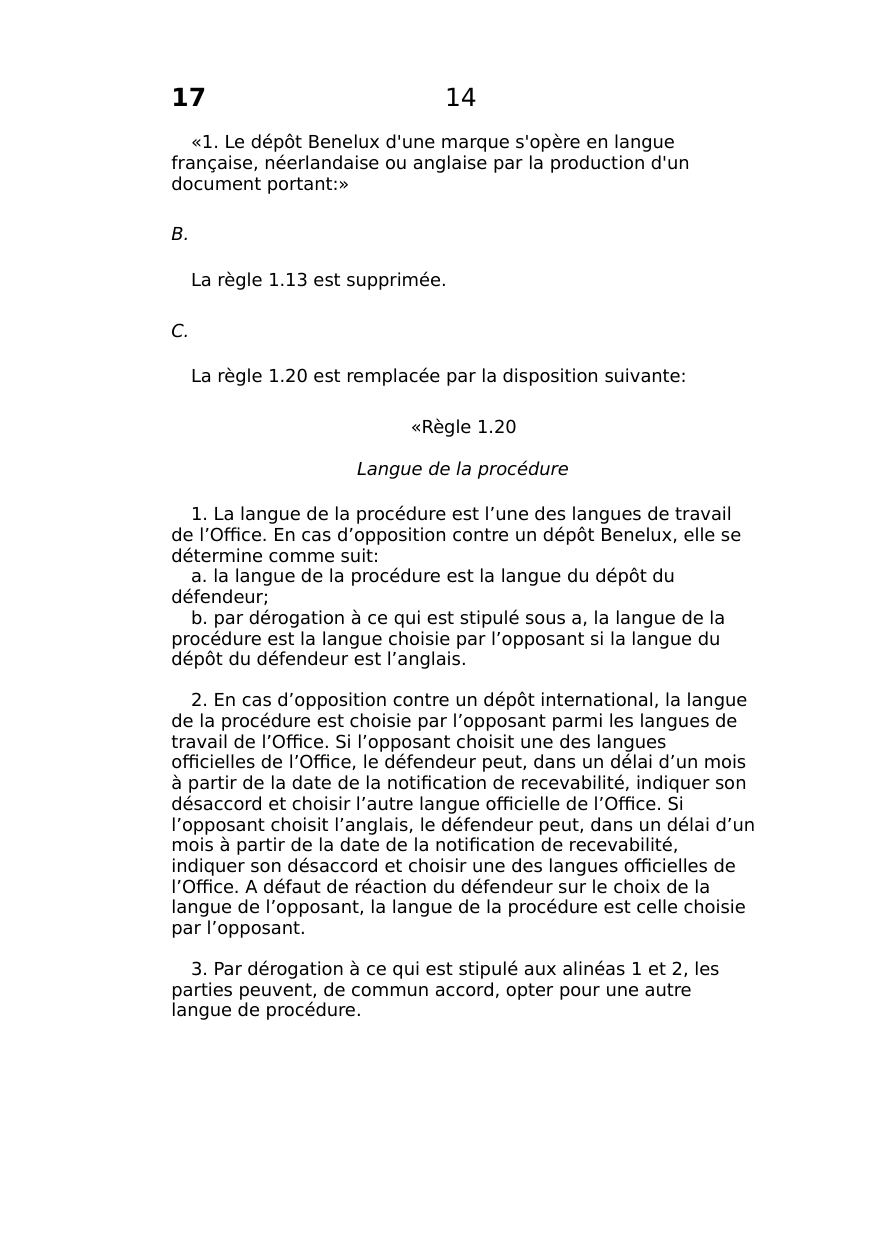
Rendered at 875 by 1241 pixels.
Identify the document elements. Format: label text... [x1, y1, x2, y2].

text 2. En cas d’opposition contre un dépôt international, la langue de la procédure est choisie par l’opposant parmi les langues de travail de l’Office. Si l’opposant choisit une des langues officielles de l’Office, le défendeur peut, dans un délai d’un mois à partir de la date de la notification de recevabilité, indiquer son désaccord et choisir l’autre langue officielle de l’Office. Si l’opposant choisit l’anglais, le défendeur peut, dans un délai d’un mois à partir de la date de la notification de recevabilité, indiquer son désaccord et choisir une des langues officielles de l’Office. A défaut de réaction du défendeur sur le choix de la langue de l’opposant, la langue de la procédure est celle choisie par l’opposant. [171, 690, 756, 939]
text 1. La langue de la procédure est l’une des langues de travail de l’Office. En cas d’opposition contre un dépôt Benelux, elle se détermine comme suit: [171, 504, 756, 566]
text b. par dérogation à ce qui est stipulé sous a, la langue de la procédure est la langue choisie par l’opposant si la langue du dépôt du défendeur est l’anglais. [171, 608, 756, 670]
text a. la langue de la procédure est la langue du dépôt du défendeur; [171, 566, 756, 608]
text La règle 1.13 est supprimée. [171, 270, 756, 291]
subtitle C. [171, 321, 756, 341]
text La règle 1.20 est remplacée par la disposition suivante: [171, 366, 756, 387]
subtitle B. [171, 224, 756, 245]
text 3. Par dérogation à ce qui est stipulé aux alinéas 1 et 2, les parties peuvent, de commun accord, opter pour une autre langue de procédure. [171, 959, 756, 1021]
subtitle «Règle 1.20 Langue de la procédure [171, 417, 756, 479]
text «1. Le dépôt Benelux d'une marque s'opère en langue française, néerlandaise ou anglaise par la production d'un document portant:» [171, 132, 756, 194]
